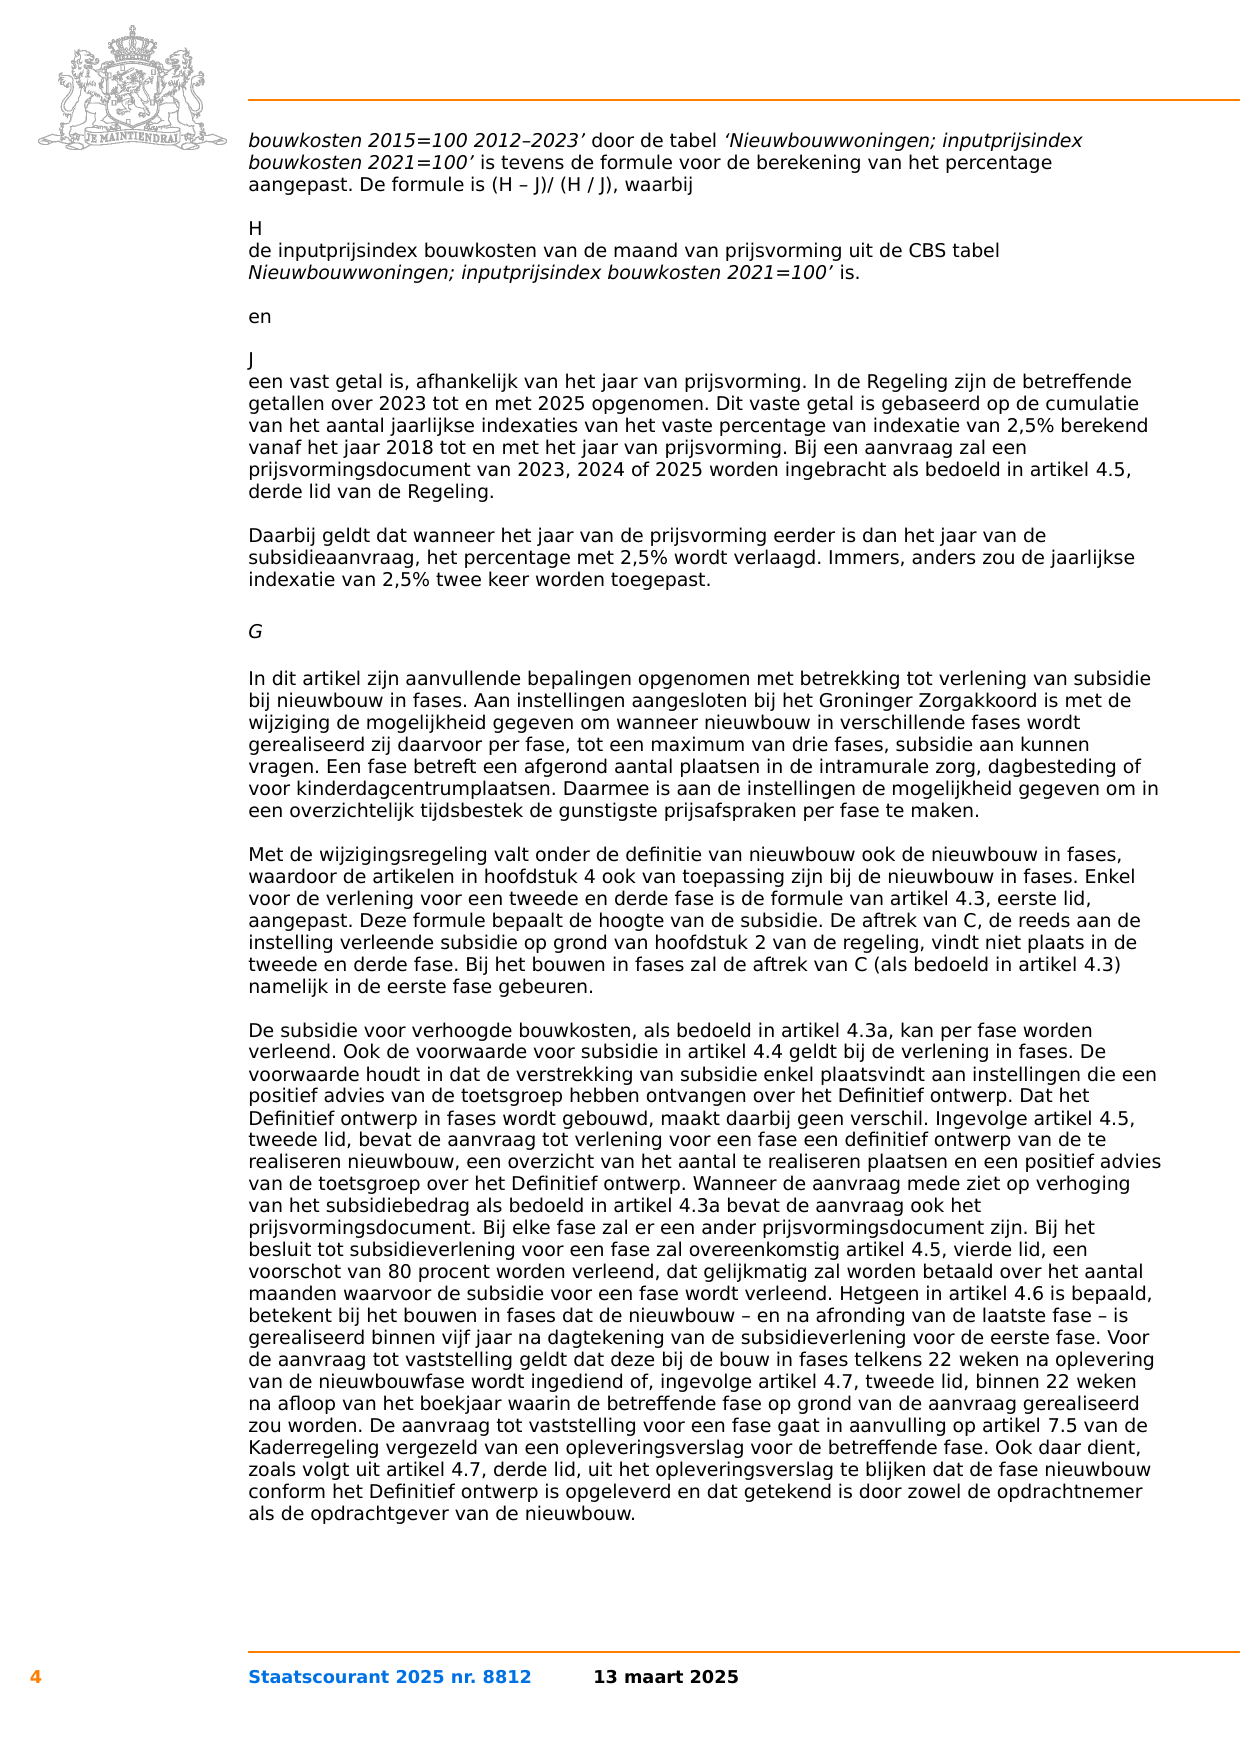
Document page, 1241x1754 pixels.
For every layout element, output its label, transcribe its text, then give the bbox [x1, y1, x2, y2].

text de inputprijsindex bouwkosten van de maand van prijsvorming uit de CBS tabel Nieuwbouwwoningen; inputprijsindex bouwkosten 2021=100’ is. [248, 240, 1163, 284]
text een vast getal is, afhankelijk van het jaar van prijsvorming. In de Regeling zijn de betreffende getallen over 2023 tot en met 2025 opgenomen. Dit vaste getal is gebaseerd op de cumulatie van het aantal jaarlijkse indexaties van het vaste percentage van indexatie van 2,5% berekend vanaf het jaar 2018 tot en met het jaar van prijsvorming. Bij een aanvraag zal een prijsvormingsdocument van 2023, 2024 of 2025 worden ingebracht als bedoeld in artikel 4.5, derde lid van de Regeling. [248, 371, 1163, 503]
text bouwkosten 2015=100 2012–2023’ door de tabel ‘Nieuwbouwwoningen; inputprijsindex bouwkosten 2021=100’ is tevens de formule voor de berekening van het percentage aangepast. De formule is (H – J)/ (H / J), waarbij [248, 130, 1163, 196]
text en [248, 306, 1163, 327]
text J [248, 349, 1163, 371]
text In dit artikel zijn aanvullende bepalingen opgenomen met betrekking tot verlening van subsidie bij nieuwbouw in fases. Aan instellingen aangesloten bij het Groninger Zorgakkoord is met de wijziging de mogelijkheid gegeven om wanneer nieuwbouw in verschillende fases wordt gerealiseerd zij daarvoor per fase, tot een maximum van drie fases, subsidie aan kunnen vragen. Een fase betreft een afgerond aantal plaatsen in de intramurale zorg, dagbesteding of voor kinderdagcentrumplaatsen. Daarmee is aan de instellingen de mogelijkheid gegeven om in een overzichtelijk tijdsbestek de gunstigste prijsafspraken per fase te maken. [248, 668, 1163, 822]
text De subsidie voor verhoogde bouwkosten, als bedoeld in artikel 4.3a, kan per fase worden verleend. Ook de voorwaarde voor subsidie in artikel 4.4 geldt bij de verlening in fases. De voorwaarde houdt in dat de verstrekking van subsidie enkel plaatsvindt aan instellingen die een positief advies van de toetsgroep hebben ontvangen over het Definitief ontwerp. Dat het Definitief ontwerp in fases wordt gebouwd, maakt daarbij geen verschil. Ingevolge artikel 4.5, tweede lid, bevat de aanvraag tot verlening voor een fase een definitief ontwerp van de te realiseren nieuwbouw, een overzicht van het aantal te realiseren plaatsen en een positief advies van de toetsgroep over het Definitief ontwerp. Wanneer de aanvraag mede ziet op verhoging van het subsidiebedrag als bedoeld in artikel 4.3a bevat de aanvraag ook het prijsvormingsdocument. Bij elke fase zal er een ander prijsvormingsdocument zijn. Bij het besluit tot subsidieverlening voor een fase zal overeenkomstig artikel 4.5, vierde lid, een voorschot van 80 procent worden verleend, dat gelijkmatig zal worden betaald over het aantal maanden waarvoor de subsidie voor een fase wordt verleend. Hetgeen in artikel 4.6 is bepaald, betekent bij het bouwen in fases dat de nieuwbouw – en na afronding van de laatste fase – is gerealiseerd binnen vijf jaar na dagtekening van de subsidieverlening voor de eerste fase. Voor de aanvraag tot vaststelling geldt dat deze bij de bouw in fases telkens 22 weken na oplevering van de nieuwbouwfase wordt ingediend of, ingevolge artikel 4.7, tweede lid, binnen 22 weken na afloop van het boekjaar waarin de betreffende fase op grond van de aanvraag gerealiseerd zou worden. De aanvraag tot vaststelling voor een fase gaat in aanvulling op artikel 7.5 van de Kaderregeling vergezeld van een opleveringsverslag voor de betreffende fase. Ook daar dient, zoals volgt uit artikel 4.7, derde lid, uit het opleveringsverslag te blijken dat de fase nieuwbouw conform het Definitief ontwerp is opgeleverd en dat getekend is door zowel de opdrachtnemer als de opdrachtgever van de nieuwbouw. [248, 1019, 1163, 1525]
subtitle G [248, 621, 1163, 643]
text Met de wijzigingsregeling valt onder de definitie van nieuwbouw ook de nieuwbouw in fases, waardoor de artikelen in hoofdstuk 4 ook van toepassing zijn bij de nieuwbouw in fases. Enkel voor de verlening voor een tweede en derde fase is de formule van artikel 4.3, eerste lid, aangepast. Deze formule bepaalt de hoogte van de subsidie. De aftrek van C, de reeds aan de instelling verleende subsidie op grond van hoofdstuk 2 van de regeling, vindt niet plaats in de tweede en derde fase. Bij het bouwen in fases zal de aftrek van C (als bedoeld in artikel 4.3) namelijk in de eerste fase gebeuren. [248, 844, 1163, 998]
picture [38, 25, 227, 150]
text Daarbij geldt dat wanneer het jaar van de prijsvorming eerder is dan het jaar van de subsidieaanvraag, het percentage met 2,5% wordt verlaagd. Immers, anders zou de jaarlijkse indexatie van 2,5% twee keer worden toegepast. [248, 525, 1163, 591]
text H [248, 218, 1163, 240]
